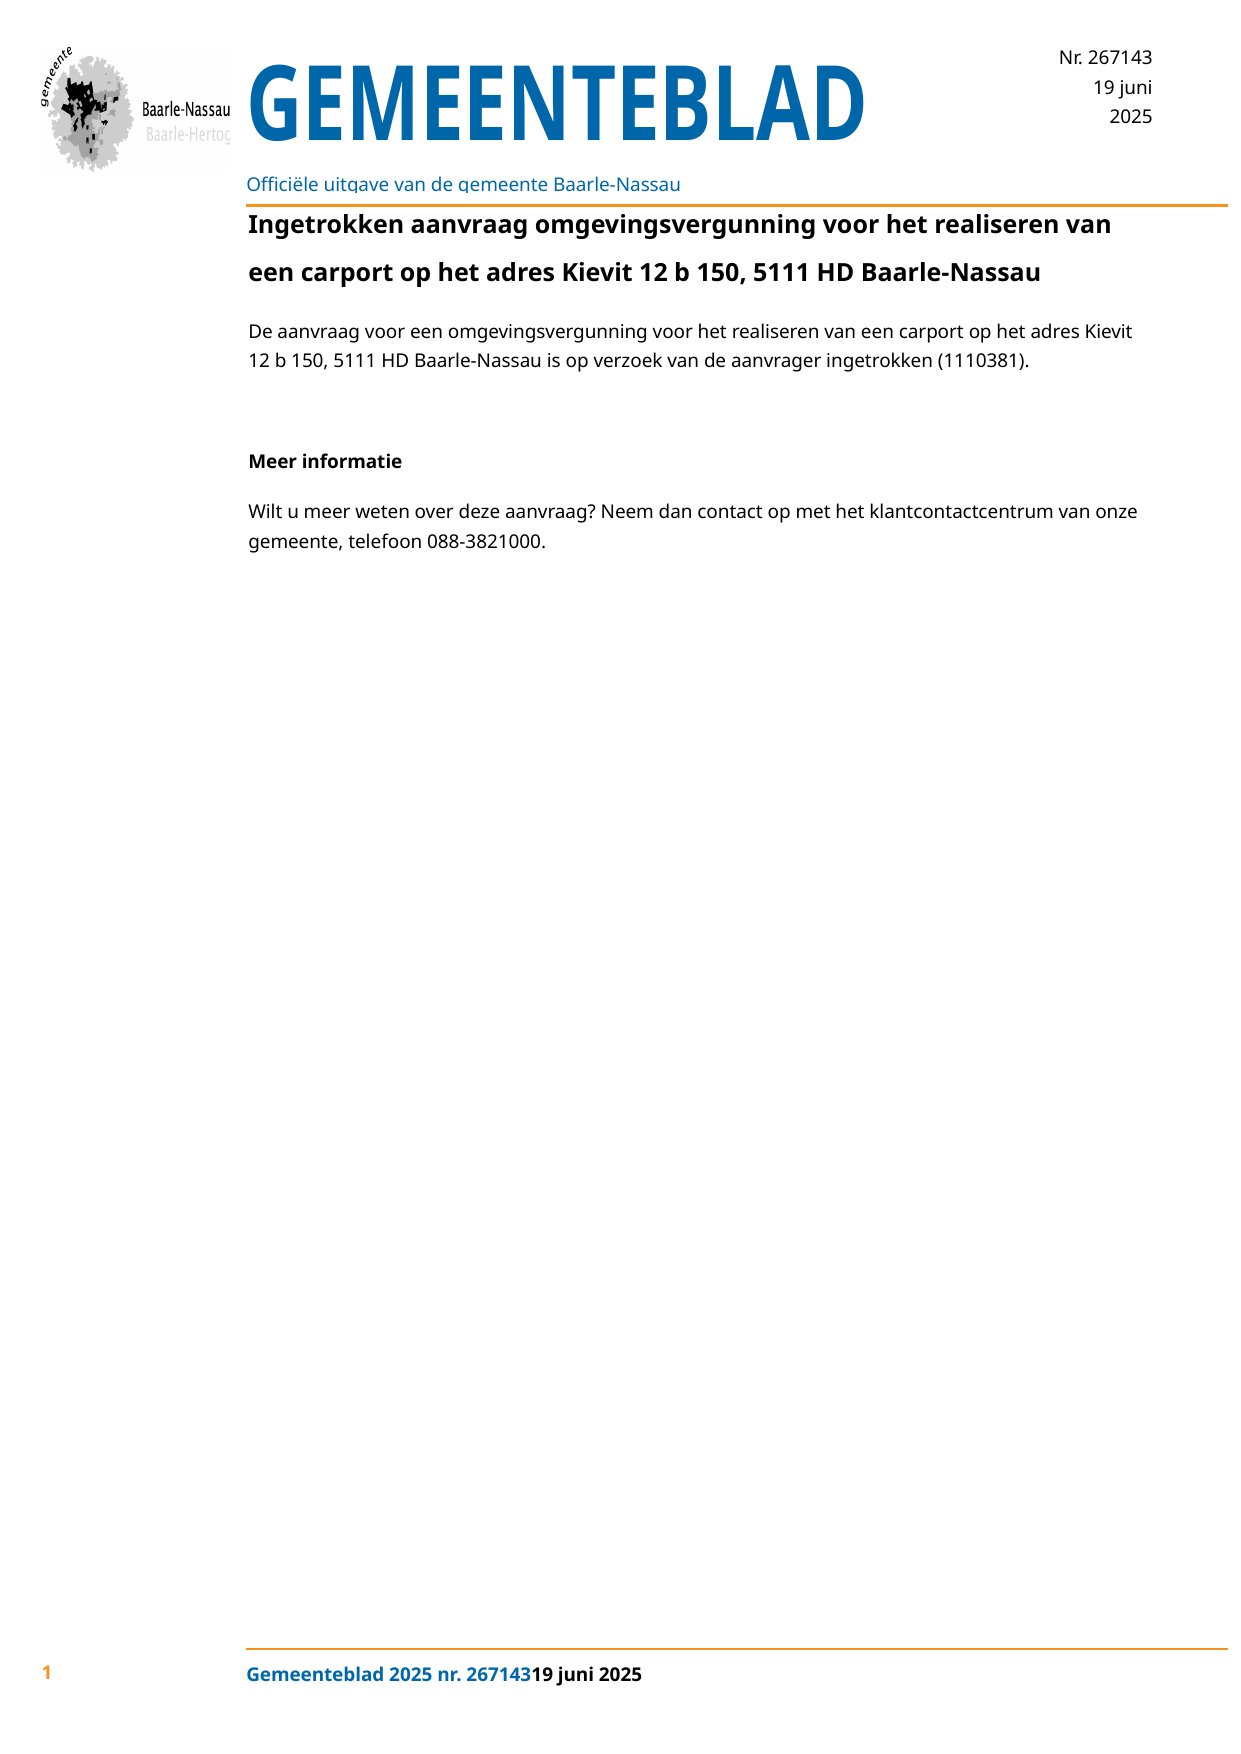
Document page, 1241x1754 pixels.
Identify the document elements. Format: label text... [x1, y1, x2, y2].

picture [41, 47, 231, 172]
text Meer informatie [248, 448, 1152, 474]
text Ingetrokken aanvraag omgevingsvergunning voor het realiseren van een carport op het adres Kievit 12 b 150, 5111 HD Baarle-Nassau [248, 207, 1152, 288]
text De aanvraag voor een omgevingsvergunning voor het realiseren van een carport op het adres Kievit 12 b 150, 5111 HD Baarle-Nassau is op verzoek van de aanvrager ingetrokken (1110381). [248, 318, 1152, 373]
text Wilt u meer weten over deze aanvraag? Neem dan contact op met het klantcontactcentrum van onze gemeente, telefoon 088-3821000. [248, 499, 1152, 554]
